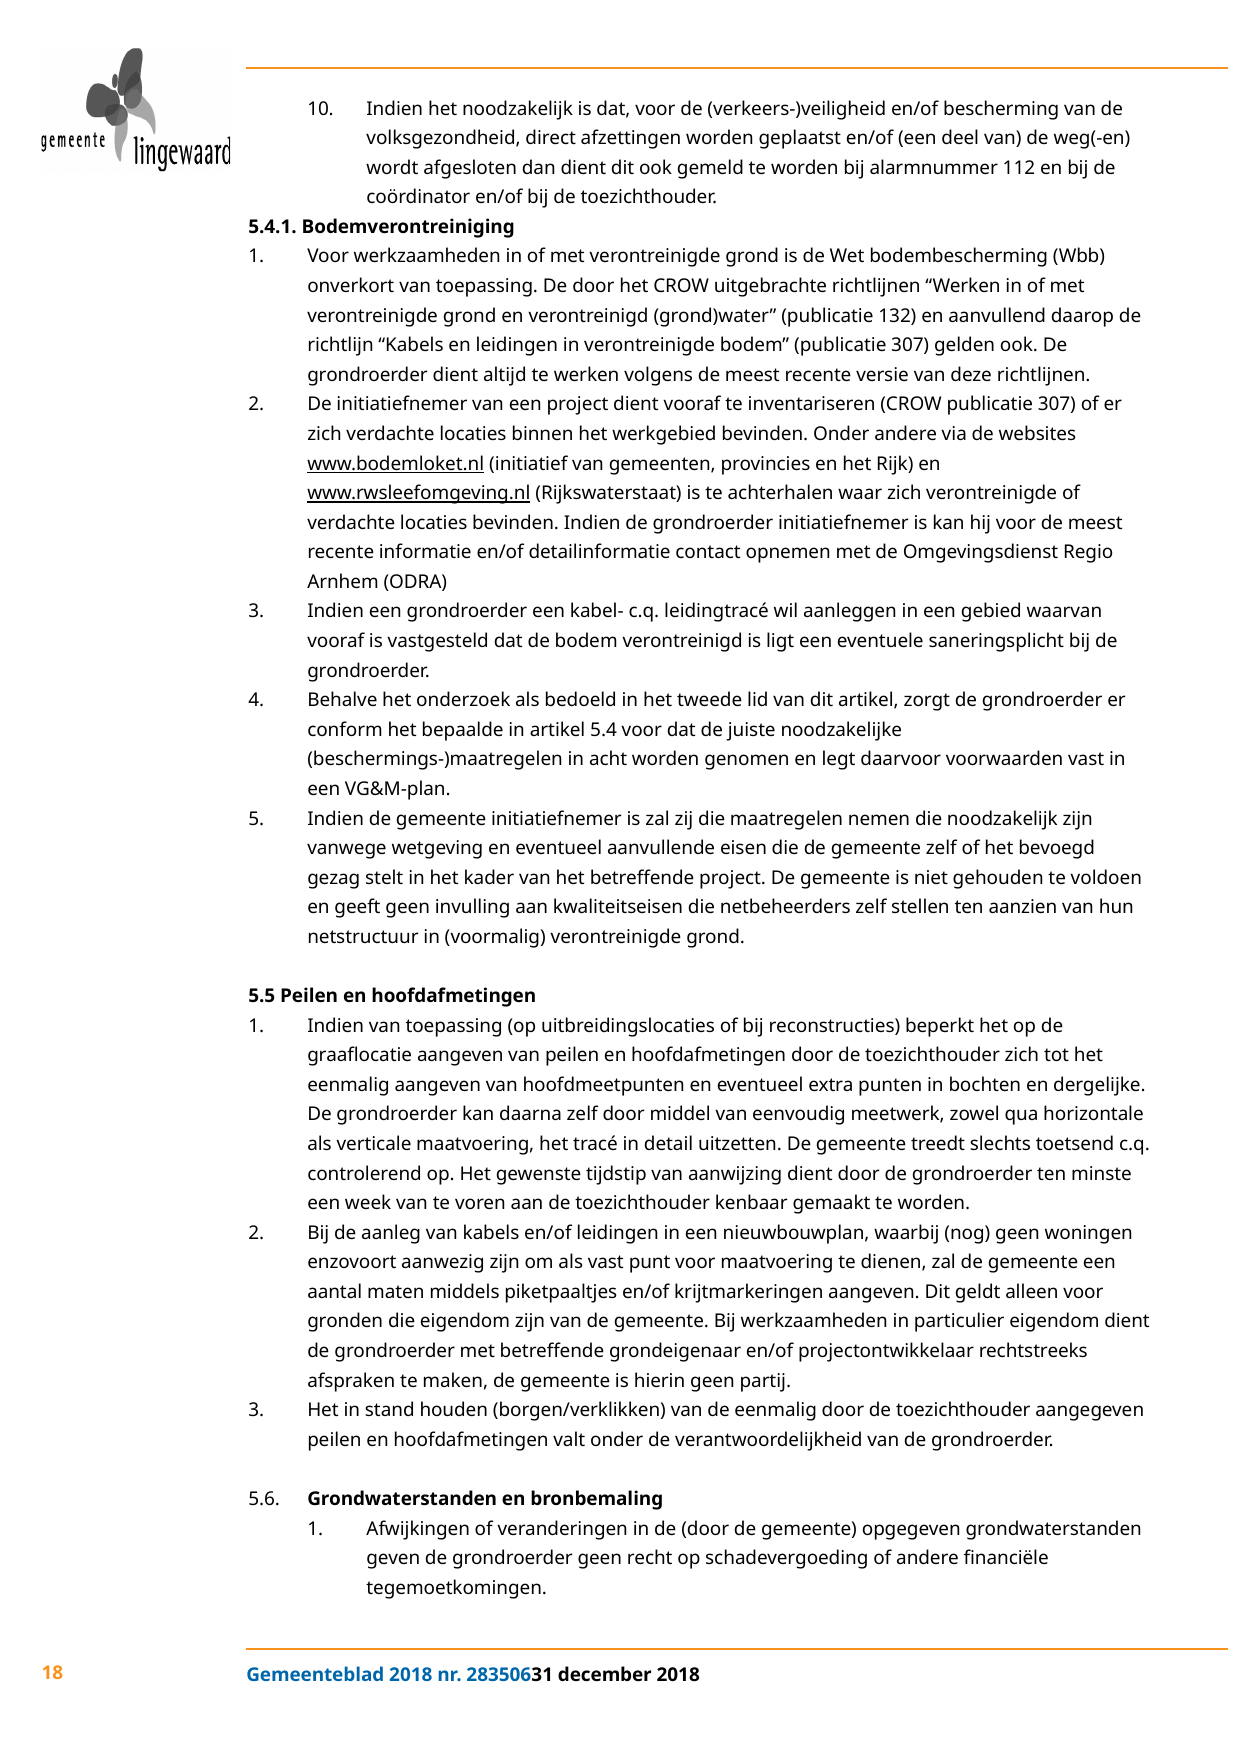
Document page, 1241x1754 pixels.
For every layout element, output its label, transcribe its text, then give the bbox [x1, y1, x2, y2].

picture [41, 47, 231, 172]
list Indien de gemeente initiatiefnemer is zal zij die maatregelen nemen die noodzakelijk zijn vanwege wetgeving en eventueel aanvullende eisen die de gemeente zelf of het bevoegd gezag stelt in het kader van het betreffende project. De gemeente is niet gehouden te voldoen en geeft geen invulling aan kwaliteitseisen die netbeheerders zelf stellen ten aanzien van hun netstructuur in (voormalig) verontreinigde grond. [248, 805, 1152, 949]
list Indien het noodzakelijk is dat, voor de (verkeers-)veiligheid en/of bescherming van de volksgezondheid, direct afzettingen worden geplaatst en/of (een deel van) de weg(-en) wordt afgesloten dan dient dit ook gemeld te worden bij alarmnummer 112 en bij de coördinator en/of bij de toezichthouder. [307, 95, 1152, 209]
text 5.5 Peilen en hoofdafmetingen [248, 982, 1152, 1008]
list Afwijkingen of veranderingen in de (door de gemeente) opgegeven grondwaterstanden geven de grondroerder geen recht op schadevergoeding of andere financiële tegemoetkomingen. [307, 1515, 1152, 1600]
list Bij de aanleg van kabels en/of leidingen in een nieuwbouwplan, waarbij (nog) geen woningen enzovoort aanwezig zijn om als vast punt voor maatvoering te dienen, zal de gemeente een aantal maten middels piketpaaltjes en/of krijtmarkeringen aangeven. Dit geldt alleen voor gronden die eigendom zijn van de gemeente. Bij werkzaamheden in particulier eigendom dient de grondroerder met betreffende grondeigenaar en/of projectontwikkelaar rechtstreeks afspraken te maken, de gemeente is hierin geen partij. [248, 1219, 1152, 1393]
list Indien van toepassing (op uitbreidingslocaties of bij reconstructies) beperkt het op de graaflocatie aangeven van peilen en hoofdafmetingen door de toezichthouder zich tot het eenmalig aangeven van hoofdmeetpunten en eventueel extra punten in bochten en dergelijke. De grondroerder kan daarna zelf door middel van eenvoudig meetwerk, zowel qua horizontale als verticale maatvoering, het tracé in detail uitzetten. De gemeente treedt slechts toetsend c.q. controlerend op. Het gewenste tijdstip van aanwijzing dient door de grondroerder ten minste een week van te voren aan de toezichthouder kenbaar gemaakt te worden. [248, 1012, 1152, 1215]
list Voor werkzaamheden in of met verontreinigde grond is de Wet bodembescherming (Wbb) onverkort van toepassing. De door het CROW uitgebrachte richtlijnen “Werken in of met verontreinigde grond en verontreinigd (grond)water” (publicatie 132) en aanvullend daarop de richtlijn “Kabels en leidingen in verontreinigde bodem” (publicatie 307) gelden ook. De grondroerder dient altijd te werken volgens de meest recente versie van deze richtlijnen. [248, 243, 1152, 387]
text 5.4.1. Bodemverontreiniging [248, 213, 1152, 239]
list Het in stand houden (borgen/verklikken) van de eenmalig door de toezichthouder aangegeven peilen en hoofdafmetingen valt onder de verantwoordelijkheid van de grondroerder. [248, 1396, 1152, 1452]
list Indien een grondroerder een kabel- c.q. leidingtracé wil aanleggen in een gebied waarvan vooraf is vastgesteld dat de bodem verontreinigd is ligt een eventuele saneringsplicht bij de grondroerder. [248, 598, 1152, 683]
list Grondwaterstanden en bronbemaling [248, 1485, 1152, 1511]
list Behalve het onderzoek als bedoeld in het tweede lid van dit artikel, zorgt de grondroerder er conform het bepaalde in artikel 5.4 voor dat de juiste noodzakelijke (beschermings-)maatregelen in acht worden genomen en legt daarvoor voorwaarden vast in een VG&M-plan. [248, 686, 1152, 801]
list De initiatiefnemer van een project dient vooraf te inventariseren (CROW publicatie 307) of er zich verdachte locaties binnen het werkgebied bevinden. Onder andere via de websites www.bodemloket.nl (initiatief van gemeenten, provincies en het Rijk) en www.rwsleefomgeving.nl (Rijkswaterstaat) is te achterhalen waar zich verontreinigde of verdachte locaties bevinden. Indien de grondroerder initiatiefnemer is kan hij voor de meest recente informatie en/of detailinformatie contact opnemen met de Omgevingsdienst Regio Arnhem (ODRA) [248, 391, 1152, 594]
